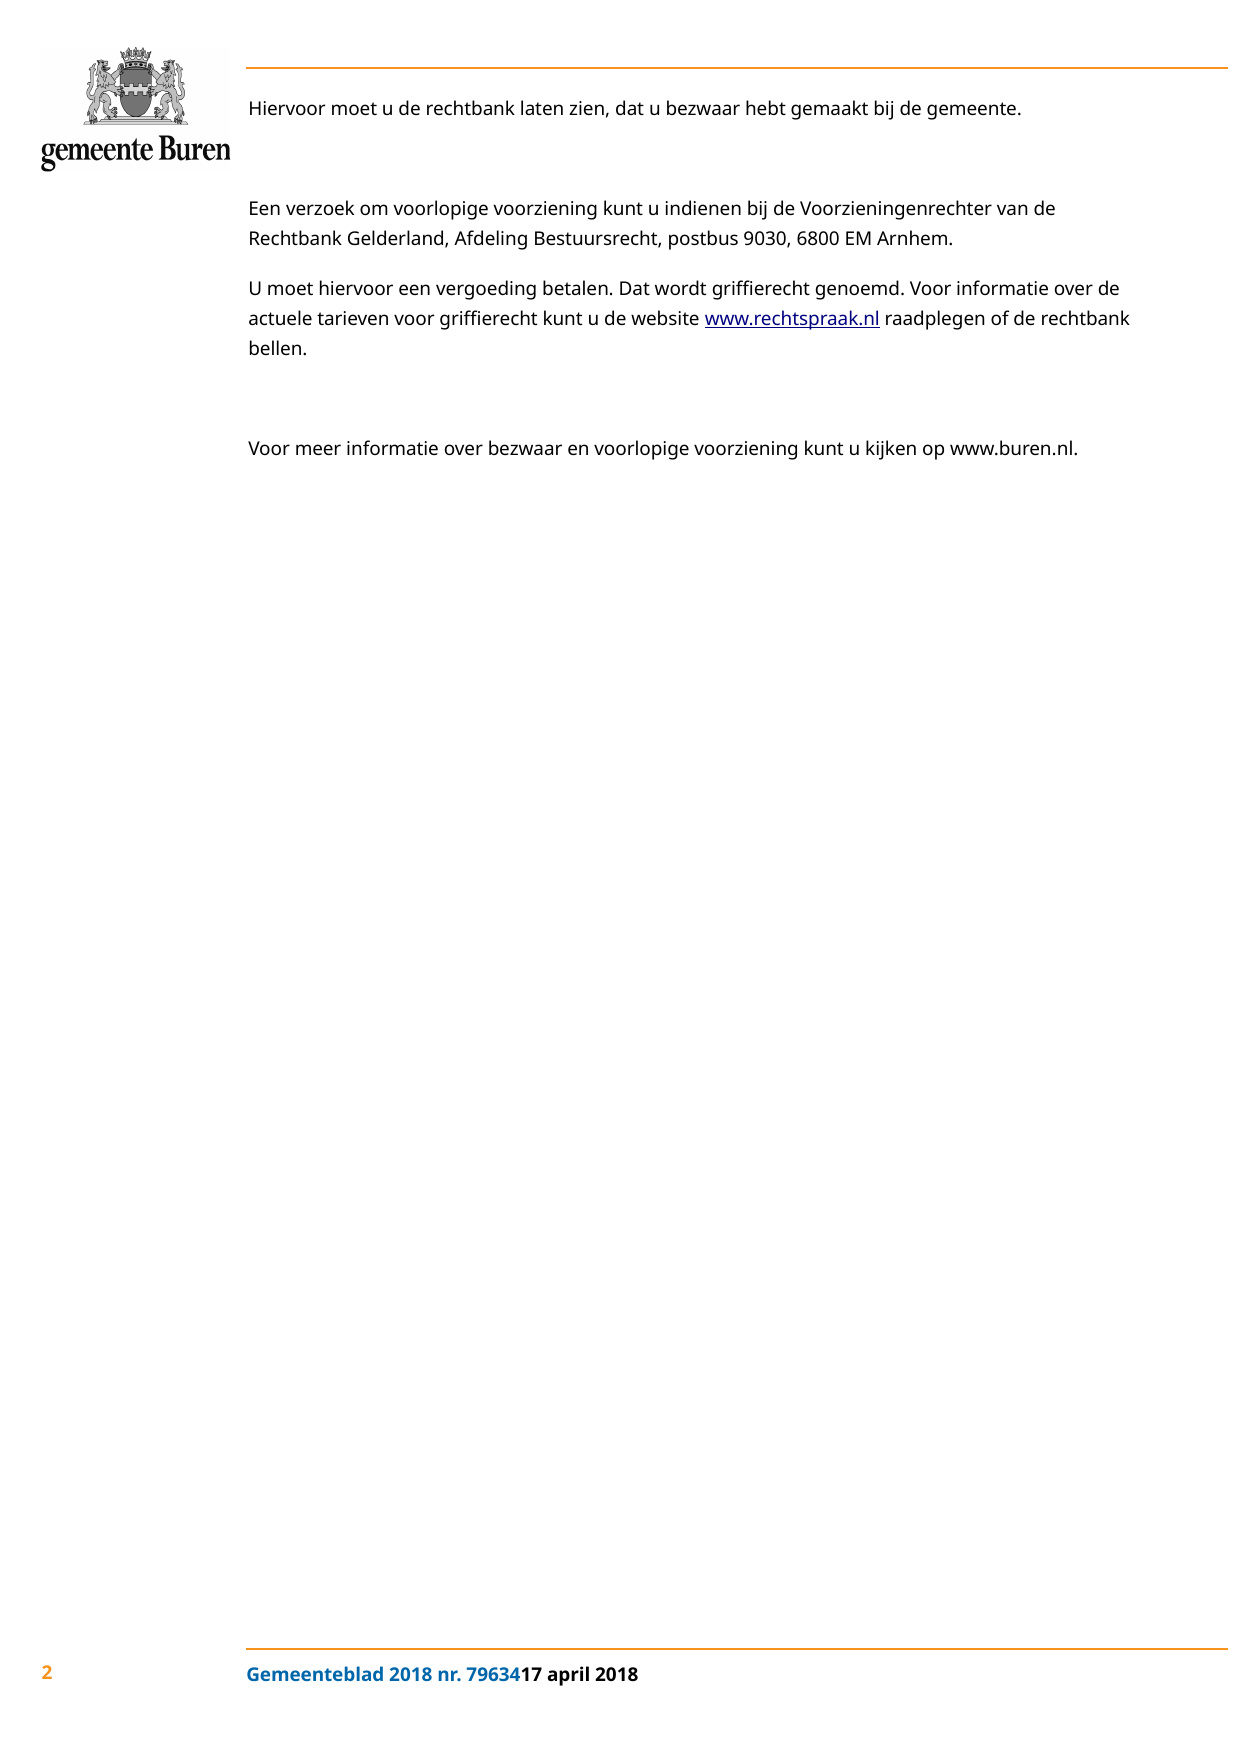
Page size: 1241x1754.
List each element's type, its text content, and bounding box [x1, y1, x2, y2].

text Een verzoek om voorlopige voorziening kunt u indienen bij de Voorzieningenrechter van de Rechtbank Gelderland, Afdeling Bestuursrecht, postbus 9030, 6800 EM Arnhem. [248, 196, 1152, 251]
text Hiervoor moet u de rechtbank laten zien, dat u bezwaar hebt gemaakt bij de gemeente. [248, 95, 1152, 121]
text Voor meer informatie over bezwaar en voorlopige voorziening kunt u kijken op www.buren.nl. [248, 436, 1152, 461]
text U moet hiervoor een vergoeding betalen. Dat wordt griffierecht genoemd. Voor informatie over de actuele tarieven voor griffierecht kunt u de website www.rechtspraak.nl raadplegen of de rechtbank bellen. [248, 276, 1152, 361]
picture [41, 47, 231, 172]
